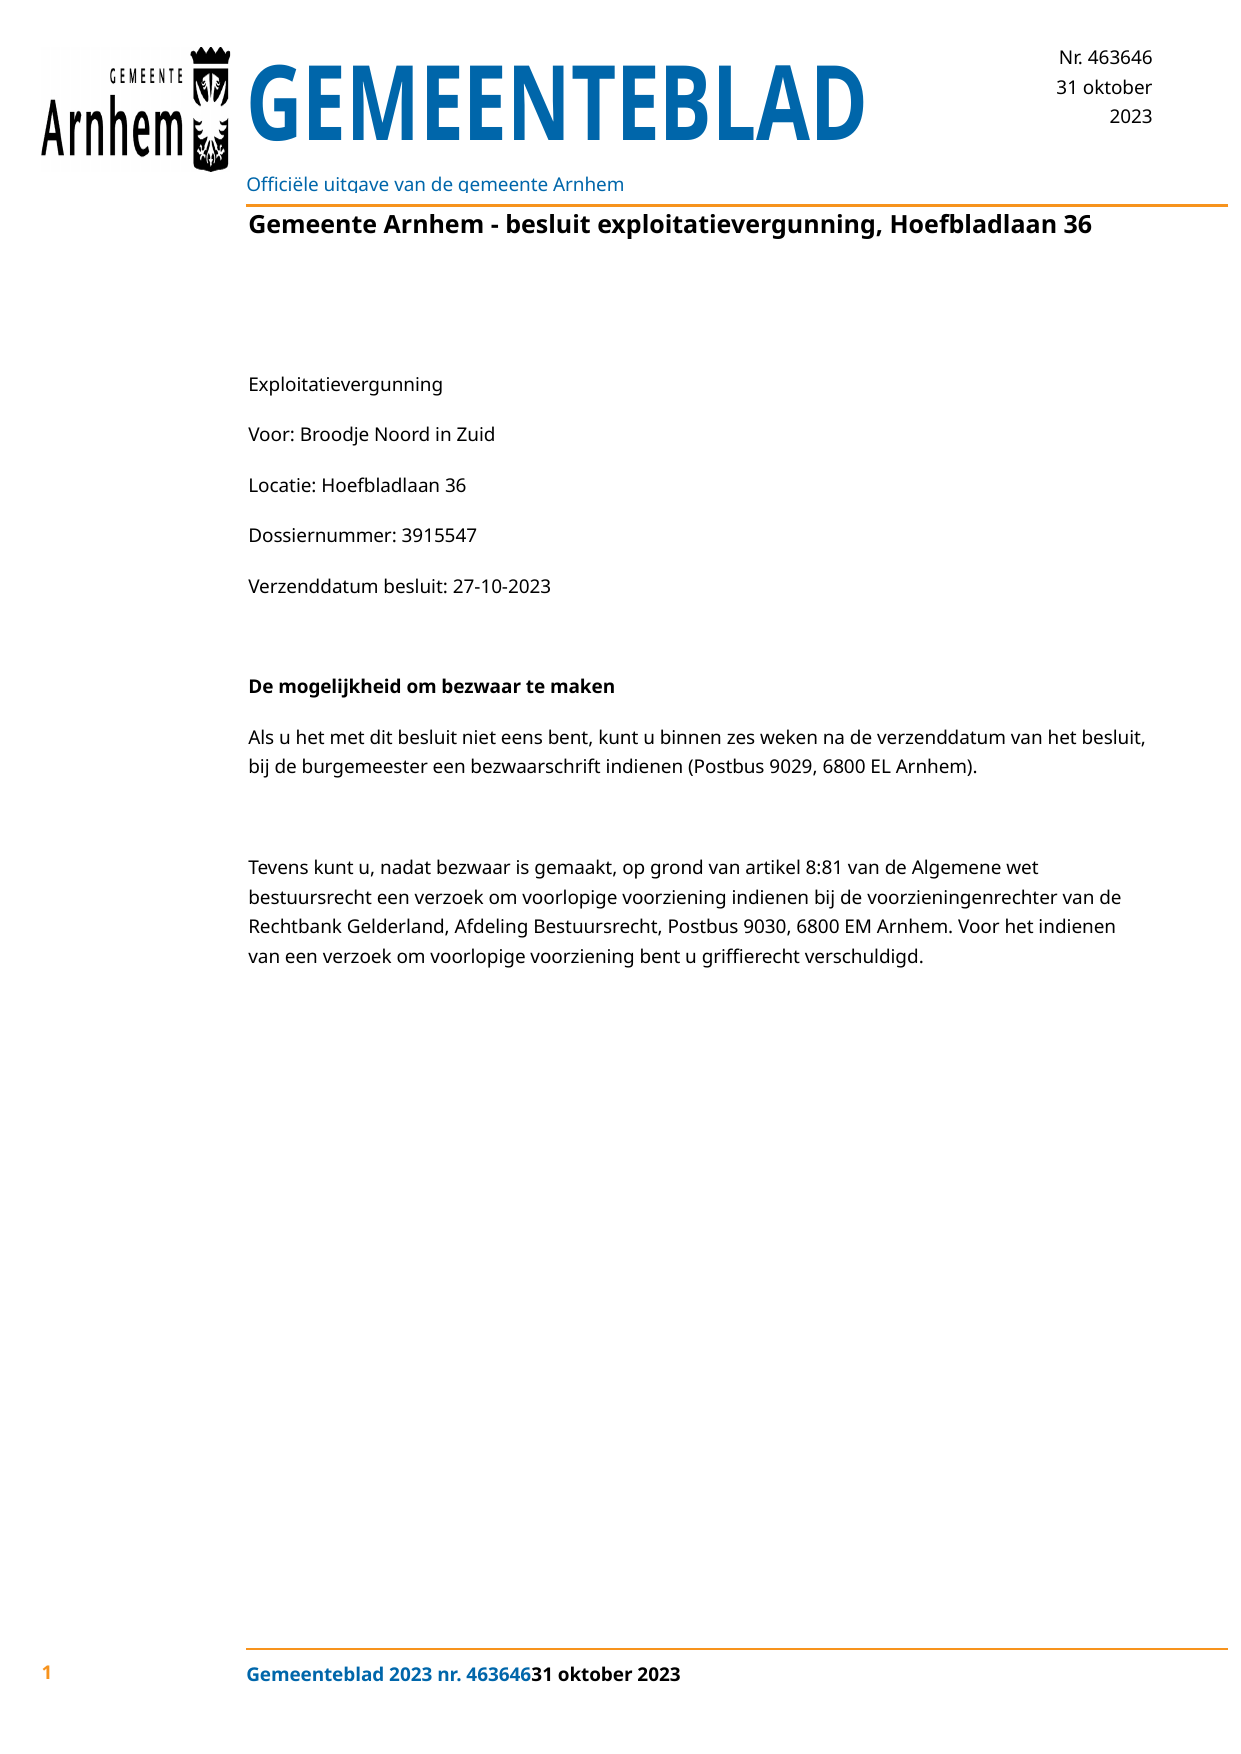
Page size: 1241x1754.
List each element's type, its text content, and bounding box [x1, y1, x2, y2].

text Voor: Broodje Noord in Zuid [248, 422, 1152, 447]
text Dossiernummer: 3915547 [248, 522, 1152, 548]
picture [41, 47, 231, 172]
text De mogelijkheid om bezwaar te maken [248, 674, 1152, 699]
text Gemeente Arnhem - besluit exploitatievergunning, Hoefbladlaan 36 [248, 207, 1152, 241]
text Exploitatievergunning [248, 371, 1152, 397]
text Verzenddatum besluit: 27-10-2023 [248, 573, 1152, 598]
text Tevens kunt u, nadat bezwaar is gemaakt, op grond van artikel 8:81 van de Algemene wet bestuursrecht een verzoek om voorlopige voorziening indienen bij de voorzieningenrechter van de Rechtbank Gelderland, Afdeling Bestuursrecht, Postbus 9030, 6800 EM Arnhem. Voor het indienen van een verzoek om voorlopige voorziening bent u griffierecht verschuldigd. [248, 854, 1152, 969]
text Als u het met dit besluit niet eens bent, kunt u binnen zes weken na de verzenddatum van het besluit, bij de burgemeester een bezwaarschrift indienen (Postbus 9029, 6800 EL Arnhem). [248, 724, 1152, 779]
text Locatie: Hoefbladlaan 36 [248, 472, 1152, 498]
